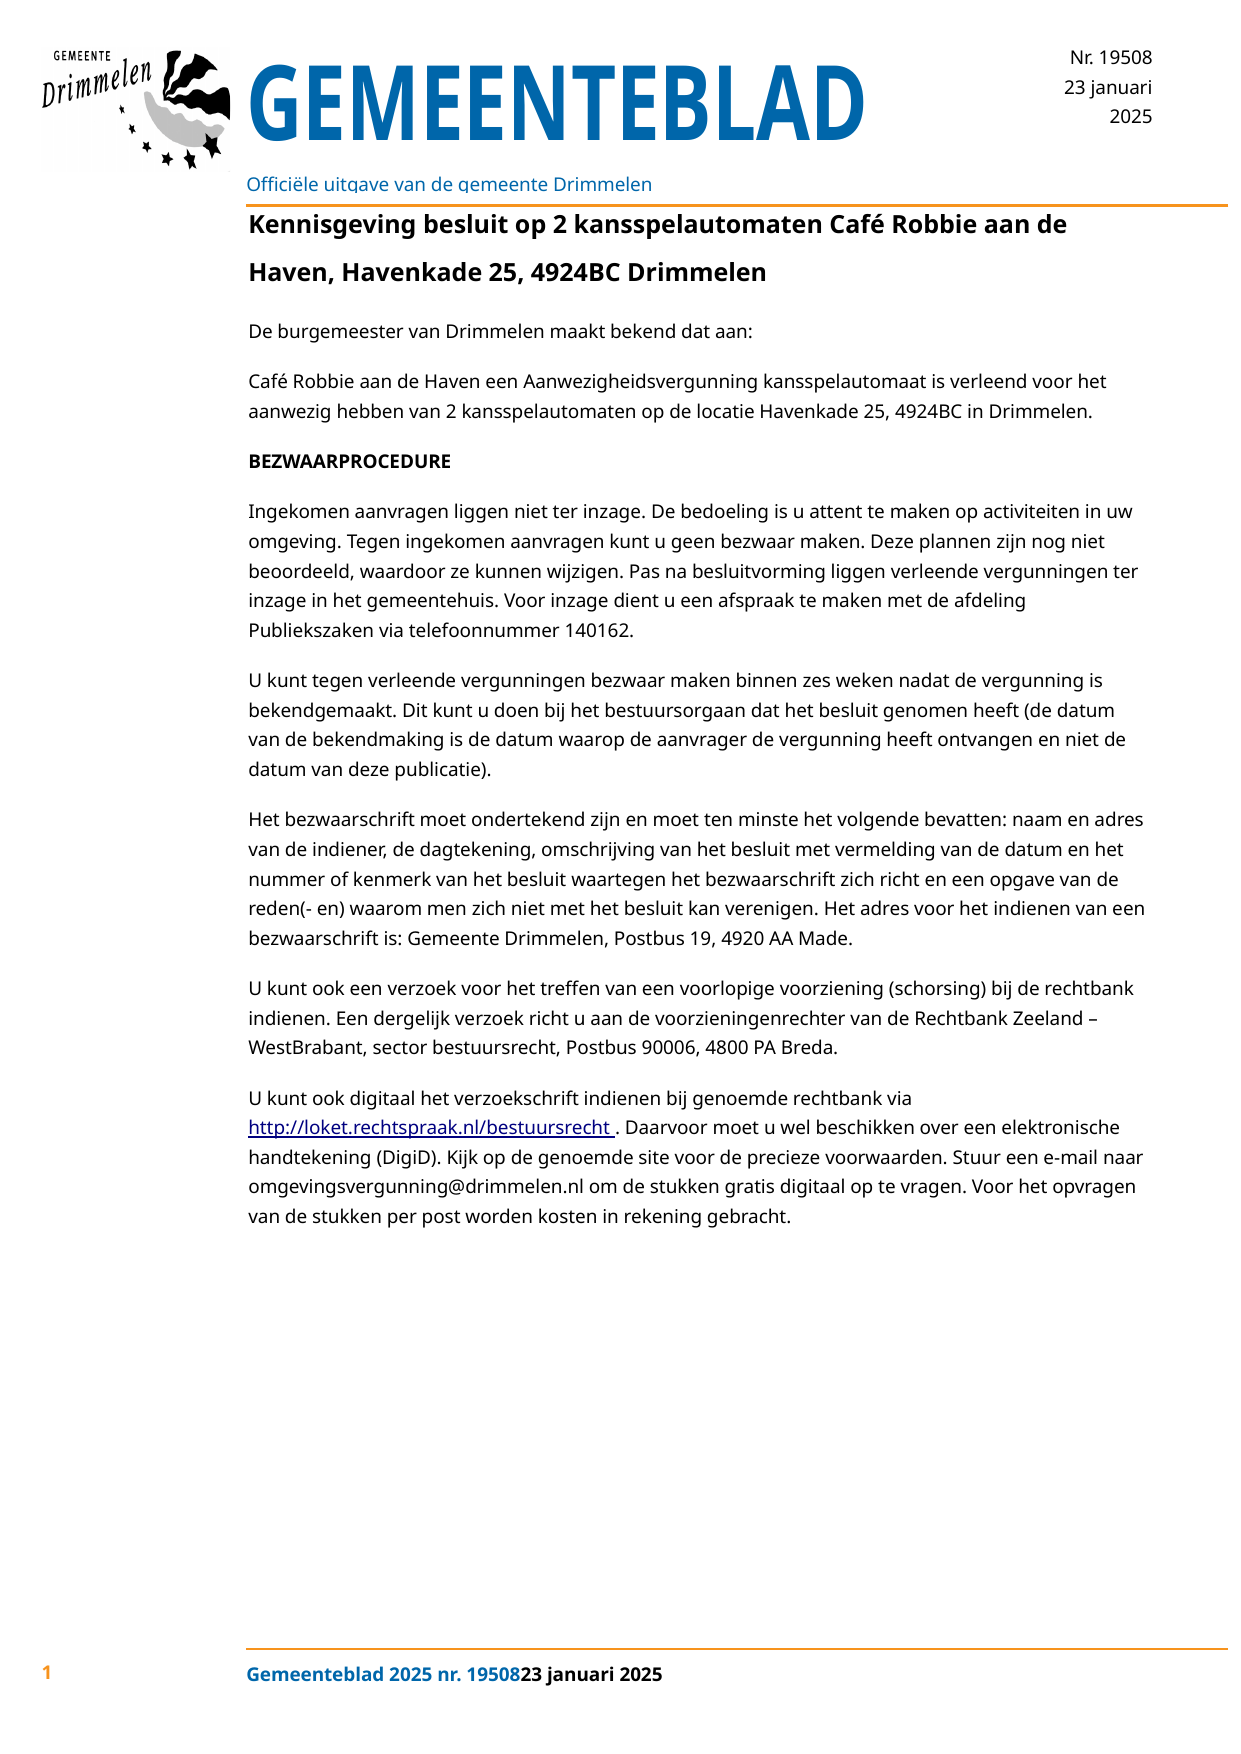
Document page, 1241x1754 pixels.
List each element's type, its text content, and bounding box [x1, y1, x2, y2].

text Café Robbie aan de Haven een Aanwezigheidsvergunning kansspelautomaat is verleend voor het aanwezig hebben van 2 kansspelautomaten op de locatie Havenkade 25, 4924BC in Drimmelen. [248, 368, 1152, 424]
text U kunt tegen verleende vergunningen bezwaar maken binnen zes weken nadat de vergunning is bekendgemaakt. Dit kunt u doen bij het bestuursorgaan dat het besluit genomen heeft (de datum van de bekendmaking is de datum waarop de aanvrager de vergunning heeft ontvangen en niet de datum van deze publicatie). [248, 667, 1152, 782]
text Het bezwaarschrift moet ondertekend zijn en moet ten minste het volgende bevatten: naam en adres van de indiener, de dagtekening, omschrijving van het besluit met vermelding van de datum en het nummer of kenmerk van het besluit waartegen het bezwaarschrift zich richt en een opgave van de reden(- en) waarom men zich niet met het besluit kan verenigen. Het adres voor het indienen van een bezwaarschrift is: Gemeente Drimmelen, Postbus 19, 4920 AA Made. [248, 807, 1152, 951]
text U kunt ook digitaal het verzoekschrift indienen bij genoemde rechtbank via http://loket.rechtspraak.nl/bestuursrecht . Daarvoor moet u wel beschikken over een elektronische handtekening (DigiD). Kijk op de genoemde site voor de precieze voorwaarden. Stuur een e-mail naar omgevingsvergunning@drimmelen.nl om de stukken gratis digitaal op te vragen. Voor het opvragen van de stukken per post worden kosten in rekening gebracht. [248, 1085, 1152, 1229]
picture [41, 47, 231, 172]
text De burgemeester van Drimmelen maakt bekend dat aan: [248, 318, 1152, 344]
text U kunt ook een verzoek voor het treffen van een voorlopige voorziening (schorsing) bij de rechtbank indienen. Een dergelijk verzoek richt u aan de voorzieningenrechter van de Rechtbank Zeeland – WestBrabant, sector bestuursrecht, Postbus 90006, 4800 PA Breda. [248, 975, 1152, 1060]
text BEZWAARPROCEDURE [248, 448, 1152, 474]
text Kennisgeving besluit op 2 kansspelautomaten Café Robbie aan de Haven, Havenkade 25, 4924BC Drimmelen [248, 207, 1152, 288]
text Ingekomen aanvragen liggen niet ter inzage. De bedoeling is u attent te maken op activiteiten in uw omgeving. Tegen ingekomen aanvragen kunt u geen bezwaar maken. Deze plannen zijn nog niet beoordeeld, waardoor ze kunnen wijzigen. Pas na besluitvorming liggen verleende vergunningen ter inzage in het gemeentehuis. Voor inzage dient u een afspraak te maken met de afdeling Publiekszaken via telefoonnummer 140162. [248, 499, 1152, 643]
